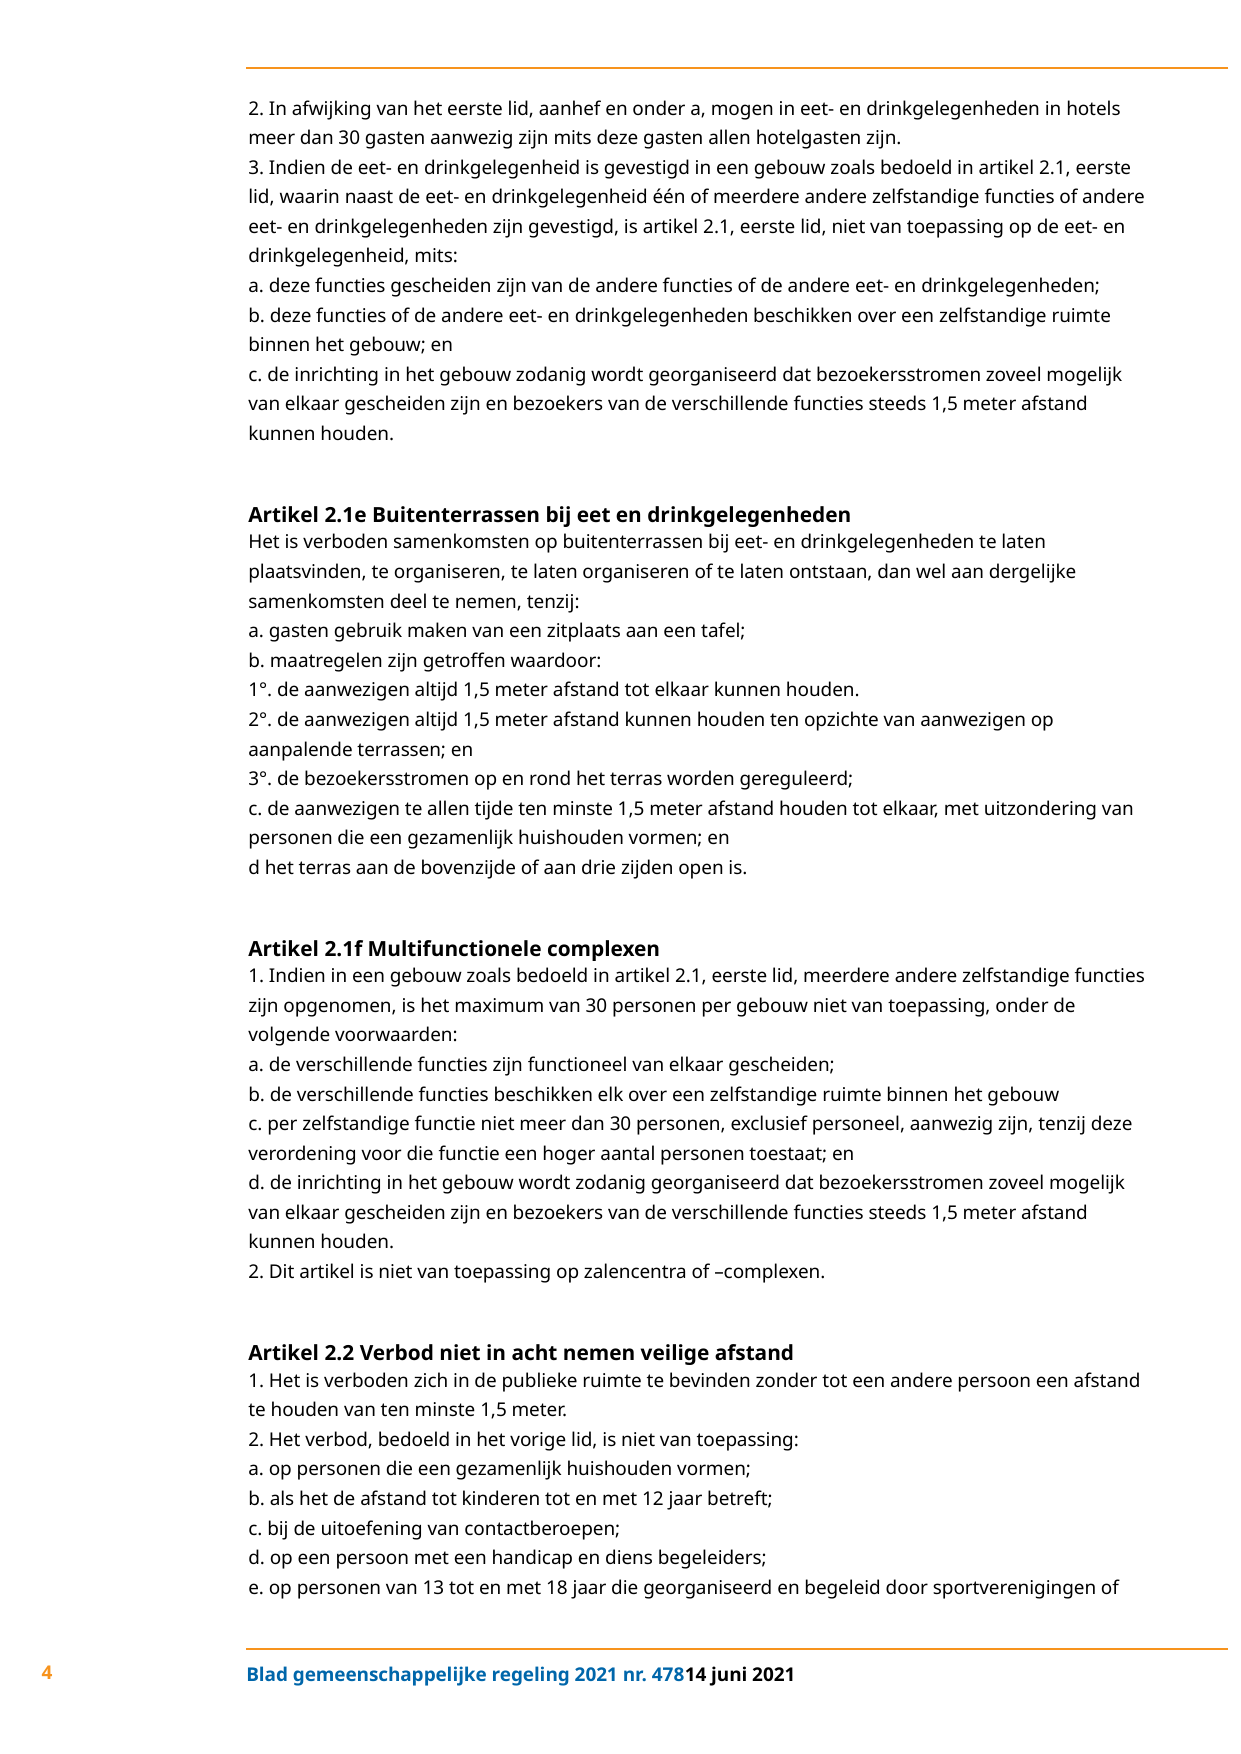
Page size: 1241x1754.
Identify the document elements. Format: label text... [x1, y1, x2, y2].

text 3. Indien de eet- en drinkgelegenheid is gevestigd in een gebouw zoals bedoeld in artikel 2.1, eerste lid, waarin naast de eet- en drinkgelegenheid één of meerdere andere zelfstandige functies of andere eet- en drinkgelegenheden zijn gevestigd, is artikel 2.1, eerste lid, niet van toepassing op de eet- en drinkgelegenheid, mits: [248, 154, 1152, 268]
text b. maatregelen zijn getroffen waardoor: [248, 647, 1152, 673]
text a. deze functies gescheiden zijn van de andere functies of de andere eet- en drinkgelegenheden; [248, 272, 1152, 298]
picture [41, 47, 231, 172]
text e. op personen van 13 tot en met 18 jaar die georganiseerd en begeleid door sportverenigingen of [248, 1574, 1152, 1599]
text 2. Dit artikel is niet van toepassing op zalencentra of –complexen. [248, 1258, 1152, 1284]
text Artikel 2.1e Buitenterrassen bij eet en drinkgelegenheden [248, 500, 1152, 529]
text b. deze functies of de andere eet- en drinkgelegenheden beschikken over een zelfstandige ruimte binnen het gebouw; en [248, 302, 1152, 357]
text a. gasten gebruik maken van een zitplaats aan een tafel; [248, 617, 1152, 643]
text c. bij de uitoefening van contactberoepen; [248, 1515, 1152, 1540]
text a. de verschillende functies zijn functioneel van elkaar gescheiden; [248, 1051, 1152, 1077]
text 2°. de aanwezigen altijd 1,5 meter afstand kunnen houden ten opzichte van aanwezigen op aanpalende terrassen; en [248, 706, 1152, 761]
text 3°. de bezoekersstromen op en rond het terras worden gereguleerd; [248, 765, 1152, 791]
text Artikel 2.1f Multifunctionele complexen [248, 934, 1152, 962]
text 1. Het is verboden zich in de publieke ruimte te bevinden zonder tot een andere persoon een afstand te houden van ten minste 1,5 meter. [248, 1367, 1152, 1422]
text d. de inrichting in het gebouw wordt zodanig georganiseerd dat bezoekersstromen zoveel mogelijk van elkaar gescheiden zijn en bezoekers van de verschillende functies steeds 1,5 meter afstand kunnen houden. [248, 1169, 1152, 1254]
text d het terras aan de bovenzijde of aan drie zijden open is. [248, 854, 1152, 880]
text a. op personen die een gezamenlijk huishouden vormen; [248, 1456, 1152, 1481]
text c. de aanwezigen te allen tijde ten minste 1,5 meter afstand houden tot elkaar, met uitzondering van personen die een gezamenlijk huishouden vormen; en [248, 795, 1152, 850]
text 2. Het verbod, bedoeld in het vorige lid, is niet van toepassing: [248, 1426, 1152, 1452]
text d. op een persoon met een handicap en diens begeleiders; [248, 1544, 1152, 1570]
text 1°. de aanwezigen altijd 1,5 meter afstand tot elkaar kunnen houden. [248, 677, 1152, 702]
text 2. In afwijking van het eerste lid, aanhef en onder a, mogen in eet- en drinkgelegenheden in hotels meer dan 30 gasten aanwezig zijn mits deze gasten allen hotelgasten zijn. [248, 95, 1152, 150]
text c. de inrichting in het gebouw zodanig wordt georganiseerd dat bezoekersstromen zoveel mogelijk van elkaar gescheiden zijn en bezoekers van de verschillende functies steeds 1,5 meter afstand kunnen houden. [248, 361, 1152, 446]
text c. per zelfstandige functie niet meer dan 30 personen, exclusief personeel, aanwezig zijn, tenzij deze verordening voor die functie een hoger aantal personen toestaat; en [248, 1110, 1152, 1166]
text 1. Indien in een gebouw zoals bedoeld in artikel 2.1, eerste lid, meerdere andere zelfstandige functies zijn opgenomen, is het maximum van 30 personen per gebouw niet van toepassing, onder de volgende voorwaarden: [248, 962, 1152, 1047]
text Het is verboden samenkomsten op buitenterrassen bij eet- en drinkgelegenheden te laten plaatsvinden, te organiseren, te laten organiseren of te laten ontstaan, dan wel aan dergelijke samenkomsten deel te nemen, tenzij: [248, 529, 1152, 613]
text Artikel 2.2 Verbod niet in acht nemen veilige afstand [248, 1338, 1152, 1367]
text b. als het de afstand tot kinderen tot en met 12 jaar betreft; [248, 1485, 1152, 1511]
text b. de verschillende functies beschikken elk over een zelfstandige ruimte binnen het gebouw [248, 1081, 1152, 1107]
